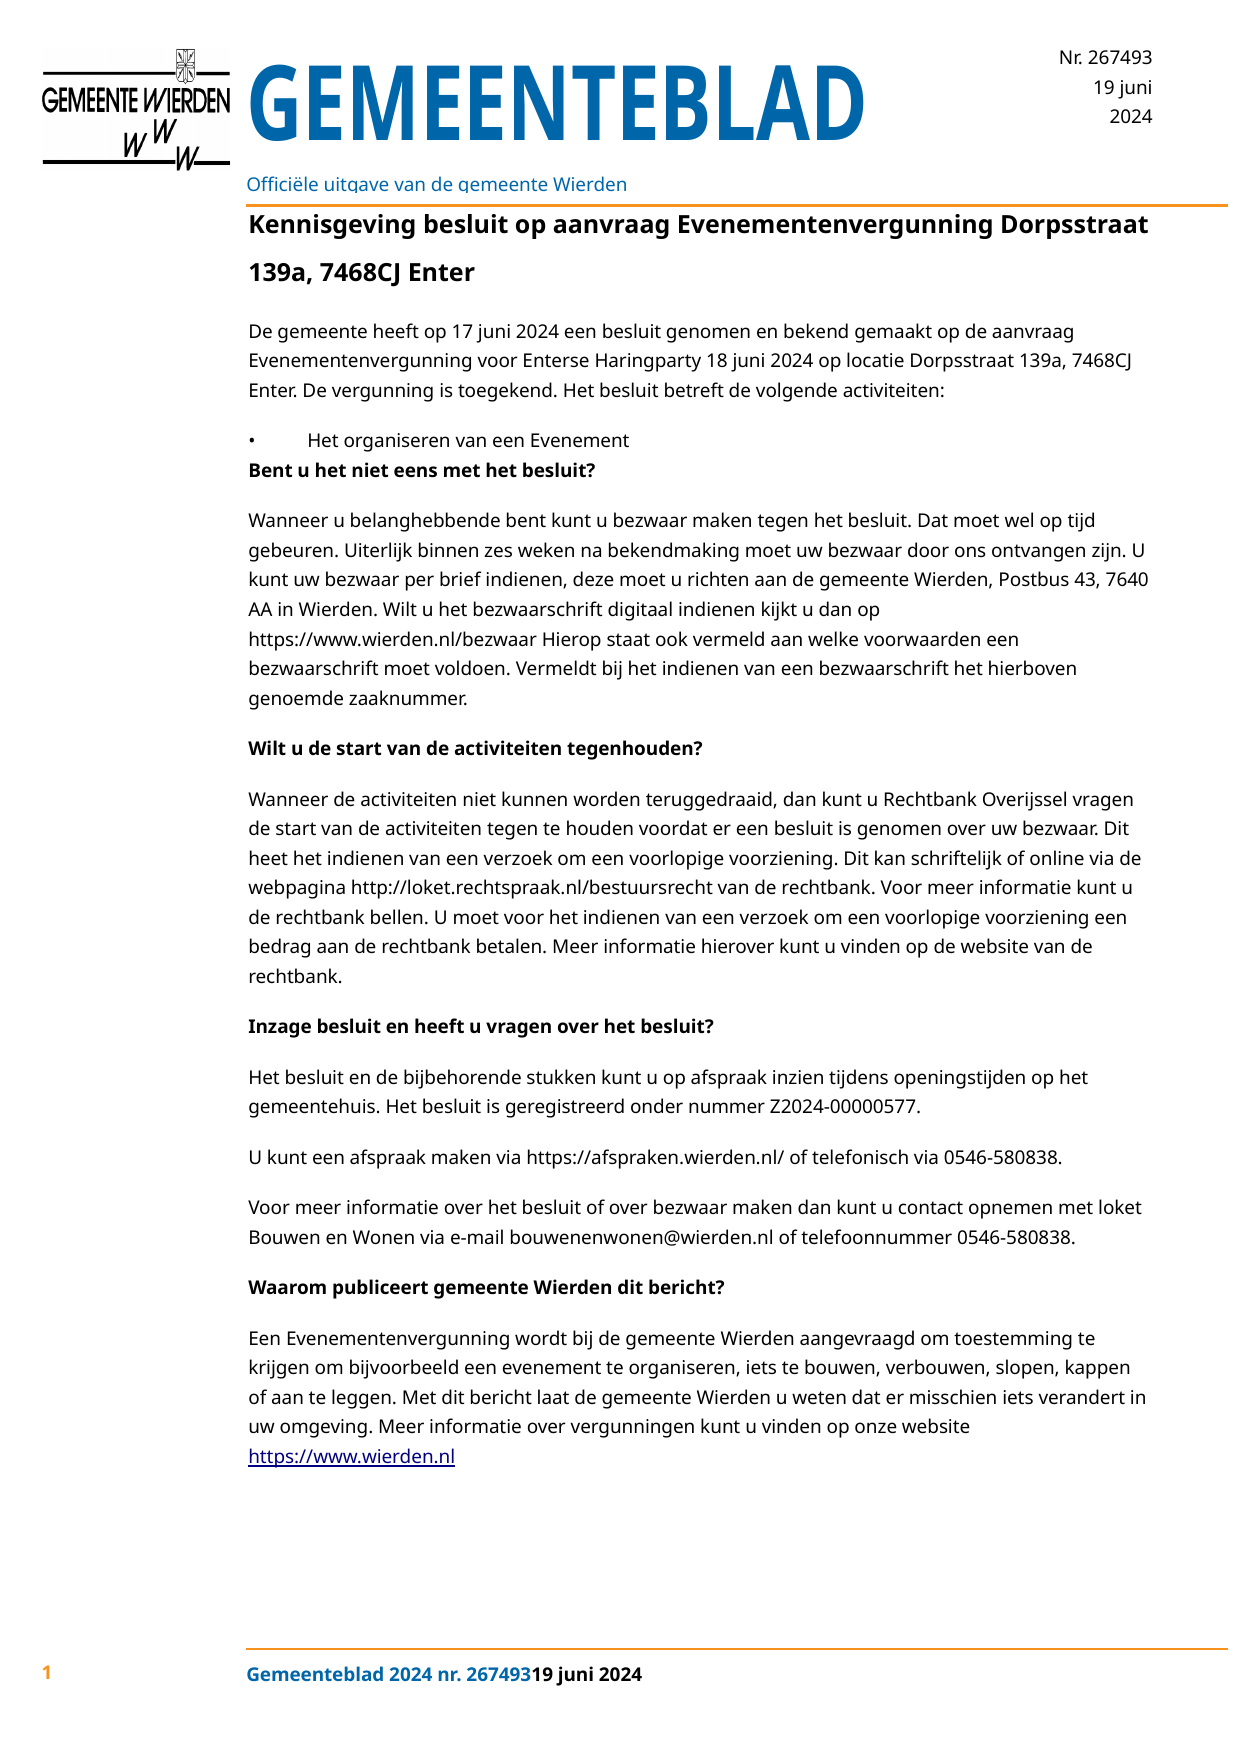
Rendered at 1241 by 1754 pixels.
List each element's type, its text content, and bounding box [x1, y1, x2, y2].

list Het organiseren van een Evenement [248, 427, 1152, 453]
text De gemeente heeft op 17 juni 2024 een besluit genomen en bekend gemaakt op de aanvraag Evenementenvergunning voor Enterse Haringparty 18 juni 2024 op locatie Dorpsstraat 139a, 7468CJ Enter. De vergunning is toegekend. Het besluit betreft de volgende activiteiten: [248, 318, 1152, 403]
text Wanneer u belanghebbende bent kunt u bezwaar maken tegen het besluit. Dat moet wel op tijd gebeuren. Uiterlijk binnen zes weken na bekendmaking moet uw bezwaar door ons ontvangen zijn. U kunt uw bezwaar per brief indienen, deze moet u richten aan de gemeente Wierden, Postbus 43, 7640 AA in Wierden. Wilt u het bezwaarschrift digitaal indienen kijkt u dan op https://www.wierden.nl/bezwaar Hierop staat ook vermeld aan welke voorwaarden een bezwaarschrift moet voldoen. Vermeldt bij het indienen van een bezwaarschrift het hierboven genoemde zaaknummer. [248, 507, 1152, 711]
text U kunt een afspraak maken via https://afspraken.wierden.nl/ of telefonisch via 0546-580838. [248, 1144, 1152, 1170]
text Inzage besluit en heeft u vragen over het besluit? [248, 1014, 1152, 1039]
text Het besluit en de bijbehorende stukken kunt u op afspraak inzien tijdens openingstijden op het gemeentehuis. Het besluit is geregistreerd onder nummer Z2024-00000577. [248, 1064, 1152, 1119]
text Een Evenementenvergunning wordt bij de gemeente Wierden aangevraagd om toestemming te krijgen om bijvoorbeeld een evenement te organiseren, iets te bouwen, verbouwen, slopen, kappen of aan te leggen. Met dit bericht laat de gemeente Wierden u weten dat er misschien iets verandert in uw omgeving. Meer informatie over vergunningen kunt u vinden op onze website https://www.wierden.nl [248, 1325, 1152, 1469]
text Wilt u de start van de activiteiten tegenhouden? [248, 735, 1152, 761]
picture [41, 47, 231, 172]
text Voor meer informatie over het besluit of over bezwaar maken dan kunt u contact opnemen met loket Bouwen en Wonen via e-mail bouwenenwonen@wierden.nl of telefoonnummer 0546-580838. [248, 1194, 1152, 1250]
text Waarom publiceert gemeente Wierden dit bericht? [248, 1274, 1152, 1300]
text Wanneer de activiteiten niet kunnen worden teruggedraaid, dan kunt u Rechtbank Overijssel vragen de start van de activiteiten tegen te houden voordat er een besluit is genomen over uw bezwaar. Dit heet het indienen van een verzoek om een voorlopige voorziening. Dit kan schriftelijk of online via de webpagina http://loket.rechtspraak.nl/bestuursrecht van de rechtbank. Voor meer informatie kunt u de rechtbank bellen. U moet voor het indienen van een verzoek om een voorlopige voorziening een bedrag aan de rechtbank betalen. Meer informatie hierover kunt u vinden op de website van de rechtbank. [248, 786, 1152, 989]
text Kennisgeving besluit op aanvraag Evenementenvergunning Dorpsstraat 139a, 7468CJ Enter [248, 207, 1152, 288]
text Bent u het niet eens met het besluit? [248, 457, 1152, 483]
